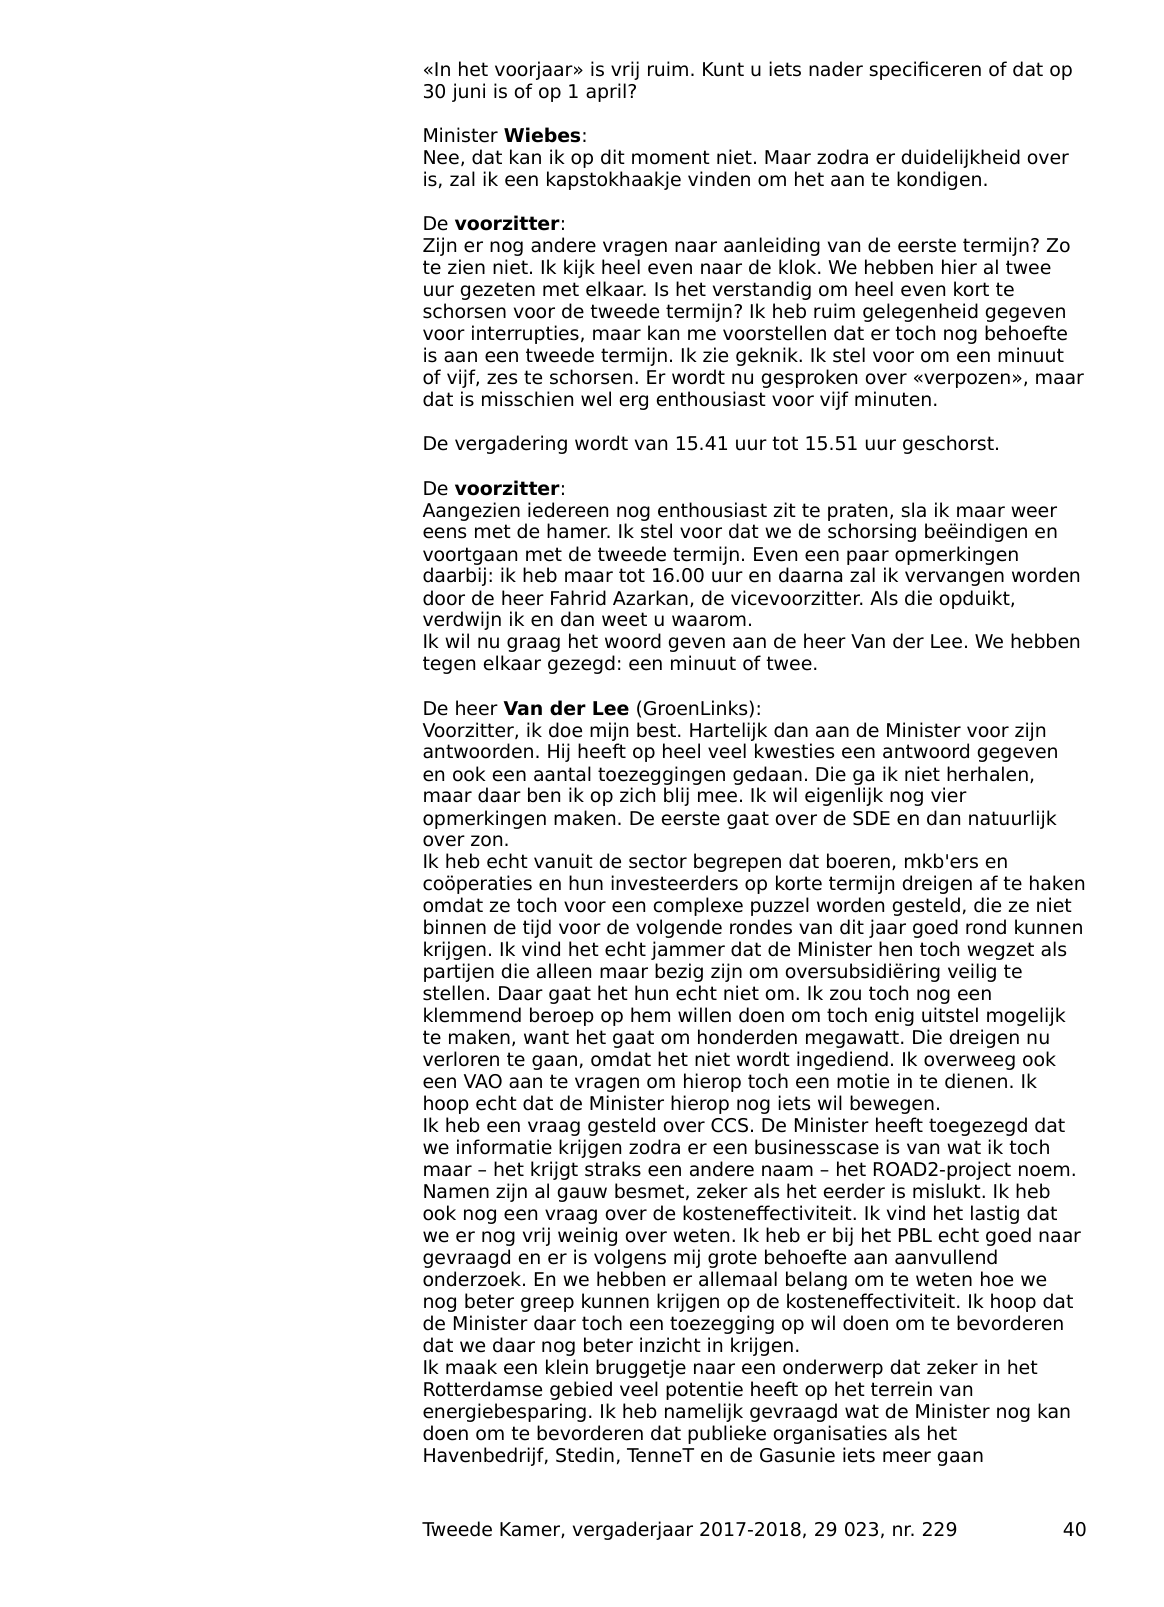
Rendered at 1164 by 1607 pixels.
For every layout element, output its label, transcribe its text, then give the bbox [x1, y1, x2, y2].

text De voorzitter: [422, 213, 1087, 235]
text Nee, dat kan ik op dit moment niet. Maar zodra er duidelijkheid over is, zal ik een kapstokhaakje vinden om het aan te kondigen. [422, 147, 1087, 191]
text Aangezien iedereen nog enthousiast zit te praten, sla ik maar weer eens met de hamer. Ik stel voor dat we de schorsing beëindigen en voortgaan met de tweede termijn. Even een paar opmerkingen daarbij: ik heb maar tot 16.00 uur en daarna zal ik vervangen worden door de heer Fahrid Azarkan, de vicevoorzitter. Als die opduikt, verdwijn ik en dan weet u waarom. [422, 499, 1087, 631]
text «In het voorjaar» is vrij ruim. Kunt u iets nader specificeren of dat op 30 juni is of op 1 april? [422, 59, 1087, 103]
text Ik heb een vraag gesteld over CCS. De Minister heeft toegezegd dat we informatie krijgen zodra er een businesscase is van wat ik toch maar – het krijgt straks een andere naam – het ROAD2-project noem. Namen zijn al gauw besmet, zeker als het eerder is mislukt. Ik heb ook nog een vraag over de kosteneffectiviteit. Ik vind het lastig dat we er nog vrij weinig over weten. Ik heb er bij het PBL echt goed naar gevraagd en er is volgens mij grote behoefte aan aanvullend onderzoek. En we hebben er allemaal belang om te weten hoe we nog beter greep kunnen krijgen op de kosteneffectiviteit. Ik hoop dat de Minister daar toch een toezegging op wil doen om te bevorderen dat we daar nog beter inzicht in krijgen. [422, 1115, 1087, 1357]
text Zijn er nog andere vragen naar aanleiding van de eerste termijn? Zo te zien niet. Ik kijk heel even naar de klok. We hebben hier al twee uur gezeten met elkaar. Is het verstandig om heel even kort te schorsen voor de tweede termijn? Ik heb ruim gelegenheid gegeven voor interrupties, maar kan me voorstellen dat er toch nog behoefte is aan een tweede termijn. Ik zie geknik. Ik stel voor om een minuut of vijf, zes te schorsen. Er wordt nu gesproken over «verpozen», maar dat is misschien wel erg enthousiast voor vijf minuten. [422, 235, 1087, 411]
text De voorzitter: [422, 477, 1087, 499]
text Ik wil nu graag het woord geven aan de heer Van der Lee. We hebben tegen elkaar gezegd: een minuut of twee. [422, 631, 1087, 675]
text Ik heb echt vanuit de sector begrepen dat boeren, mkb'ers en coöperaties en hun investeerders op korte termijn dreigen af te haken omdat ze toch voor een complexe puzzel worden gesteld, die ze niet binnen de tijd voor de volgende rondes van dit jaar goed rond kunnen krijgen. Ik vind het echt jammer dat de Minister hen toch wegzet als partijen die alleen maar bezig zijn om oversubsidiëring veilig te stellen. Daar gaat het hun echt niet om. Ik zou toch nog een klemmend beroep op hem willen doen om toch enig uitstel mogelijk te maken, want het gaat om honderden megawatt. Die dreigen nu verloren te gaan, omdat het niet wordt ingediend. Ik overweeg ook een VAO aan te vragen om hierop toch een motie in te dienen. Ik hoop echt dat de Minister hierop nog iets wil bewegen. [422, 851, 1087, 1115]
text Minister Wiebes: [422, 125, 1087, 147]
text De heer Van der Lee (GroenLinks): [422, 697, 1087, 719]
text Voorzitter, ik doe mijn best. Hartelijk dan aan de Minister voor zijn antwoorden. Hij heeft op heel veel kwesties een antwoord gegeven en ook een aantal toezeggingen gedaan. Die ga ik niet herhalen, maar daar ben ik op zich blij mee. Ik wil eigenlijk nog vier opmerkingen maken. De eerste gaat over de SDE en dan natuurlijk over zon. [422, 719, 1087, 851]
text Ik maak een klein bruggetje naar een onderwerp dat zeker in het Rotterdamse gebied veel potentie heeft op het terrein van energiebesparing. Ik heb namelijk gevraagd wat de Minister nog kan doen om te bevorderen dat publieke organisaties als het Havenbedrijf, Stedin, TenneT en de Gasunie iets meer gaan [422, 1357, 1087, 1467]
text De vergadering wordt van 15.41 uur tot 15.51 uur geschorst. [422, 433, 1087, 455]
